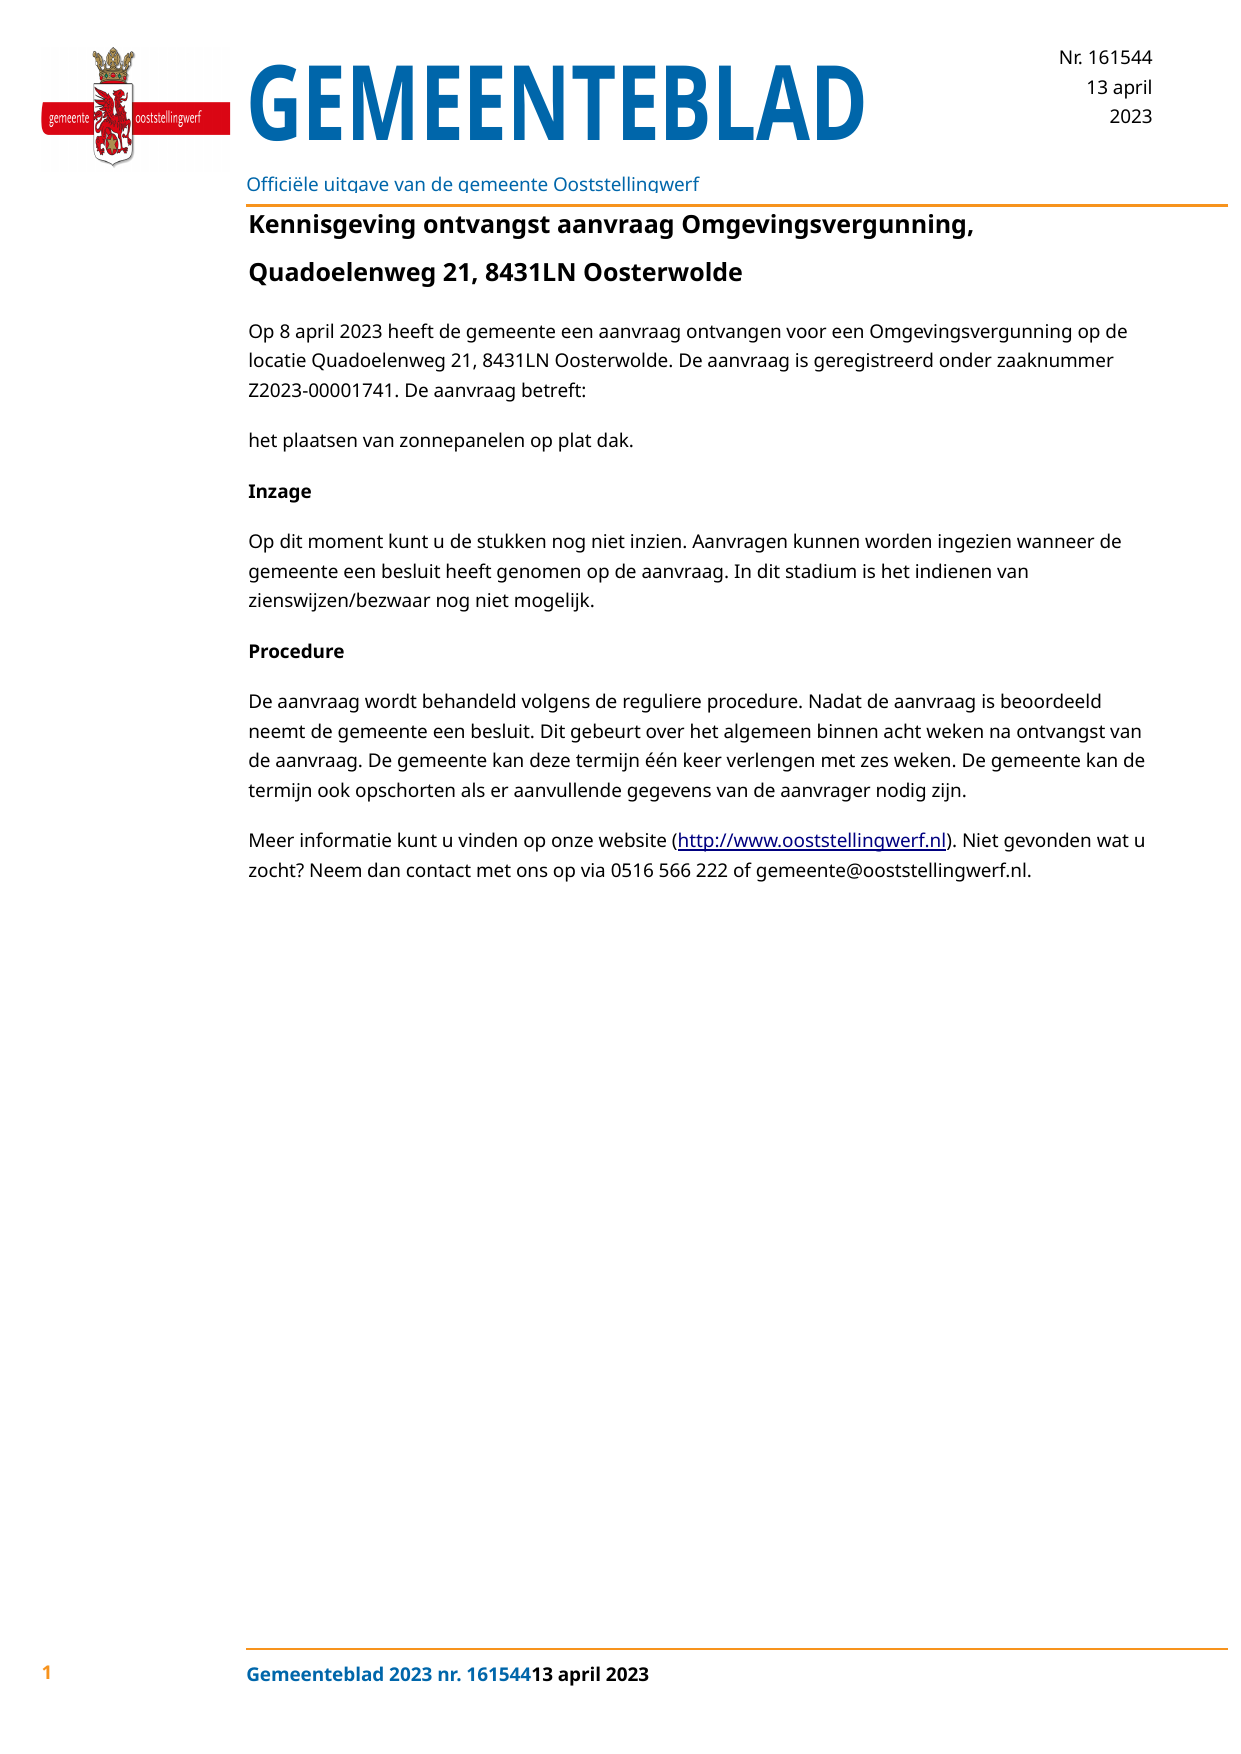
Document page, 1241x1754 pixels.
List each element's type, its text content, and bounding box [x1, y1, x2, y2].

text Inzage [248, 478, 1152, 504]
picture [41, 47, 231, 172]
text Op 8 april 2023 heeft de gemeente een aanvraag ontvangen voor een Omgevingsvergunning op de locatie Quadoelenweg 21, 8431LN Oosterwolde. De aanvraag is geregistreerd onder zaaknummer Z2023-00001741. De aanvraag betreft: [248, 318, 1152, 403]
text Procedure [248, 638, 1152, 664]
text De aanvraag wordt behandeld volgens de reguliere procedure. Nadat de aanvraag is beoordeeld neemt de gemeente een besluit. Dit gebeurt over het algemeen binnen acht weken na ontvangst van de aanvraag. De gemeente kan deze termijn één keer verlengen met zes weken. De gemeente kan de termijn ook opschorten als er aanvullende gegevens van de aanvrager nodig zijn. [248, 688, 1152, 803]
text Op dit moment kunt u de stukken nog niet inzien. Aanvragen kunnen worden ingezien wanneer de gemeente een besluit heeft genomen op de aanvraag. In dit stadium is het indienen van zienswijzen/bezwaar nog niet mogelijk. [248, 528, 1152, 613]
text Meer informatie kunt u vinden op onze website (http://www.ooststellingwerf.nl). Niet gevonden wat u zocht? Neem dan contact met ons op via 0516 566 222 of gemeente@ooststellingwerf.nl. [248, 827, 1152, 883]
text Kennisgeving ontvangst aanvraag Omgevingsvergunning, Quadoelenweg 21, 8431LN Oosterwolde [248, 207, 1152, 288]
text het plaatsen van zonnepanelen op plat dak. [248, 427, 1152, 453]
